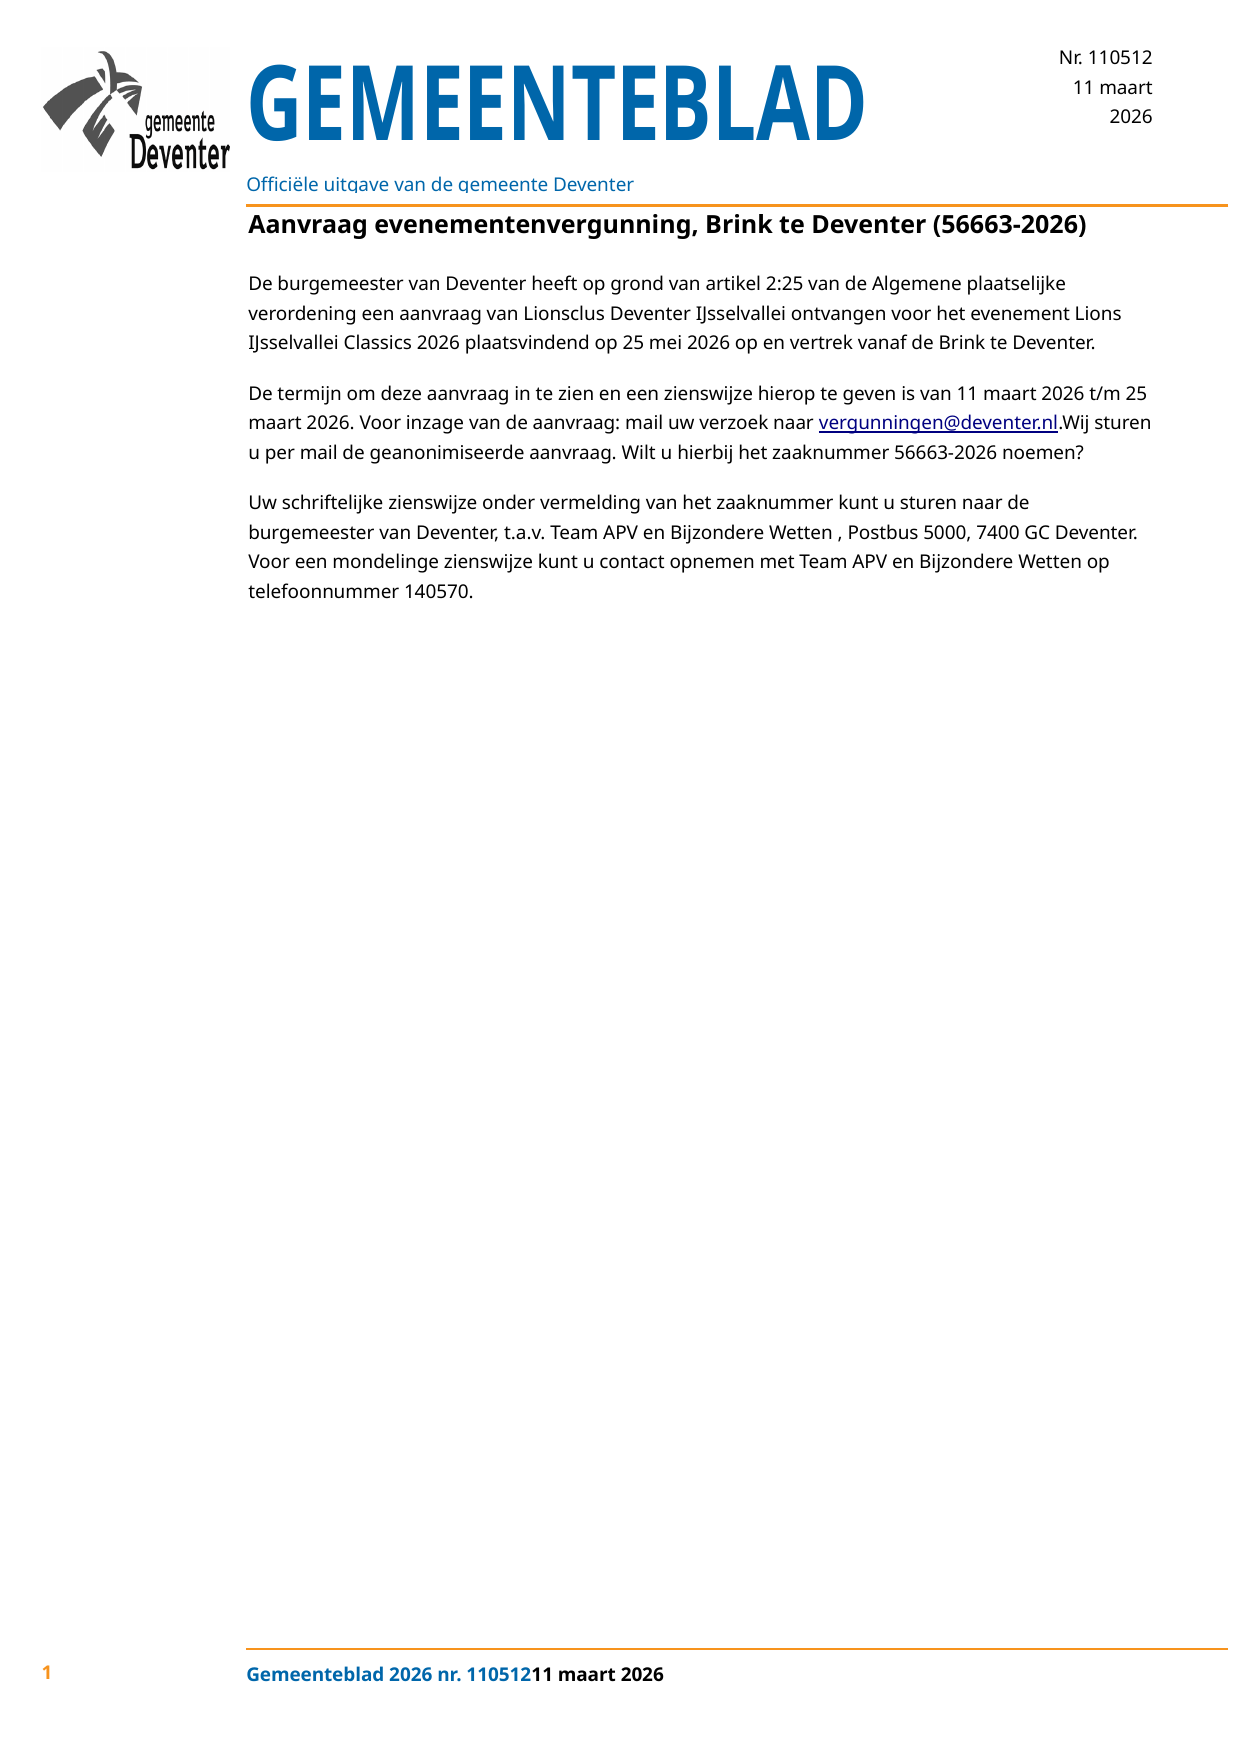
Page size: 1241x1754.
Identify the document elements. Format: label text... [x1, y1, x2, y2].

picture [41, 47, 231, 172]
text Uw schriftelijke zienswijze onder vermelding van het zaaknummer kunt u sturen naar de burgemeester van Deventer, t.a.v. Team APV en Bijzondere Wetten , Postbus 5000, 7400 GC Deventer. Voor een mondelinge zienswijze kunt u contact opnemen met Team APV en Bijzondere Wetten op telefoonnummer 140570. [248, 489, 1152, 604]
text Aanvraag evenementenvergunning, Brink te Deventer (56663-2026) [248, 207, 1152, 241]
text De termijn om deze aanvraag in te zien en een zienswijze hierop te geven is van 11 maart 2026 t/m 25 maart 2026. Voor inzage van de aanvraag: mail uw verzoek naar vergunningen@deventer.nl.Wij sturen u per mail de geanonimiseerde aanvraag. Wilt u hierbij het zaaknummer 56663-2026 noemen? [248, 380, 1152, 465]
text De burgemeester van Deventer heeft op grond van artikel 2:25 van de Algemene plaatselijke verordening een aanvraag van Lionsclus Deventer IJsselvallei ontvangen voor het evenement Lions IJsselvallei Classics 2026 plaatsvindend op 25 mei 2026 op en vertrek vanaf de Brink te Deventer. [248, 270, 1152, 355]
